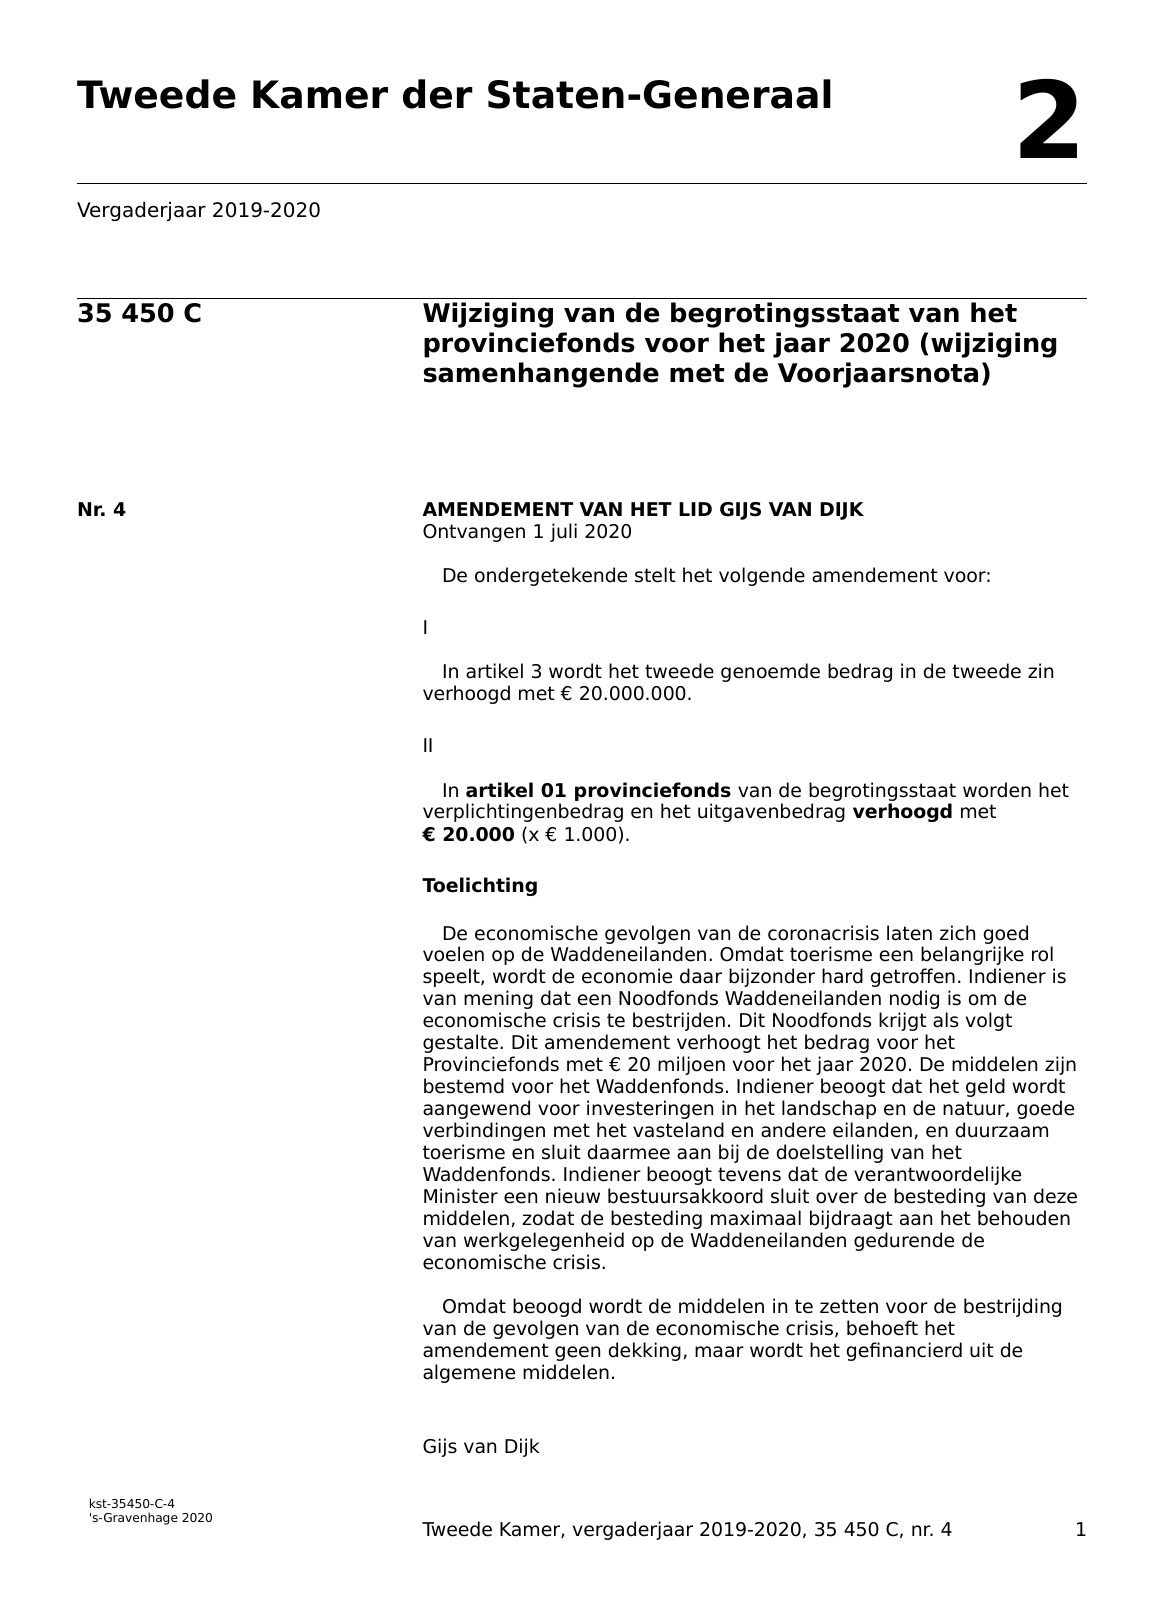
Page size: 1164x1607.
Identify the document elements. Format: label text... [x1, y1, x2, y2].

table_cell Vergaderjaar 2019-2020 [77, 184, 1087, 298]
subtitle Nr. 4 AMENDEMENT VAN HET LID GIJS VAN DIJK [77, 499, 1087, 521]
text In artikel 01 provinciefonds van de begrotingsstaat worden het verplichtingenbedrag en het uitgavenbedrag verhoogd met € 20.000 (x € 1.000). [422, 779, 1087, 845]
text De ondergetekende stelt het volgende amendement voor: [422, 565, 1087, 587]
text Ontvangen 1 juli 2020 [422, 521, 1087, 543]
subtitle 35 450 C Wijziging van de begrotingsstaat van het provinciefonds voor het jaar 2020 (wijziging samenhangende met de Voorjaarsnota) [77, 299, 1087, 388]
text kst-35450-C-4 [88, 1497, 323, 1511]
text Gijs van Dijk [422, 1414, 1087, 1458]
text De economische gevolgen van de coronacrisis laten zich goed voelen op de Waddeneilanden. Omdat toerisme een belangrijke rol speelt, wordt de economie daar bijzonder hard getroffen. Indiener is van mening dat een Noodfonds Waddeneilanden nodig is om de economische crisis te bestrijden. Dit Noodfonds krijgt als volgt gestalte. Dit amendement verhoogt het bedrag voor het Provinciefonds met € 20 miljoen voor het jaar 2020. De middelen zijn bestemd voor het Waddenfonds. Indiener beoogt dat het geld wordt aangewend voor investeringen in het landschap en de natuur, goede verbindingen met het vasteland en andere eilanden, en duurzaam toerisme en sluit daarmee aan bij de doelstelling van het Waddenfonds. Indiener beoogt tevens dat de verantwoordelijke Minister een nieuw bestuursakkoord sluit over de besteding van deze middelen, zodat de besteding maximaal bijdraagt aan het behouden van werkgelegenheid op de Waddeneilanden gedurende de economische crisis. [422, 922, 1087, 1274]
subtitle II [422, 735, 1087, 757]
subtitle Toelichting [422, 875, 1087, 897]
text In artikel 3 wordt het tweede genoemde bedrag in de tweede zin verhoogd met € 20.000.000. [422, 661, 1087, 705]
table_header 2 [886, 59, 1087, 183]
text 's-Gravenhage 2020 [88, 1511, 323, 1525]
subtitle I [422, 617, 1087, 639]
text Omdat beoogd wordt de middelen in te zetten voor de bestrijding van de gevolgen van de economische crisis, behoeft het amendement geen dekking, maar wordt het gefinancierd uit de algemene middelen. [422, 1296, 1087, 1384]
table_header Tweede Kamer der Staten-Generaal [77, 59, 886, 183]
